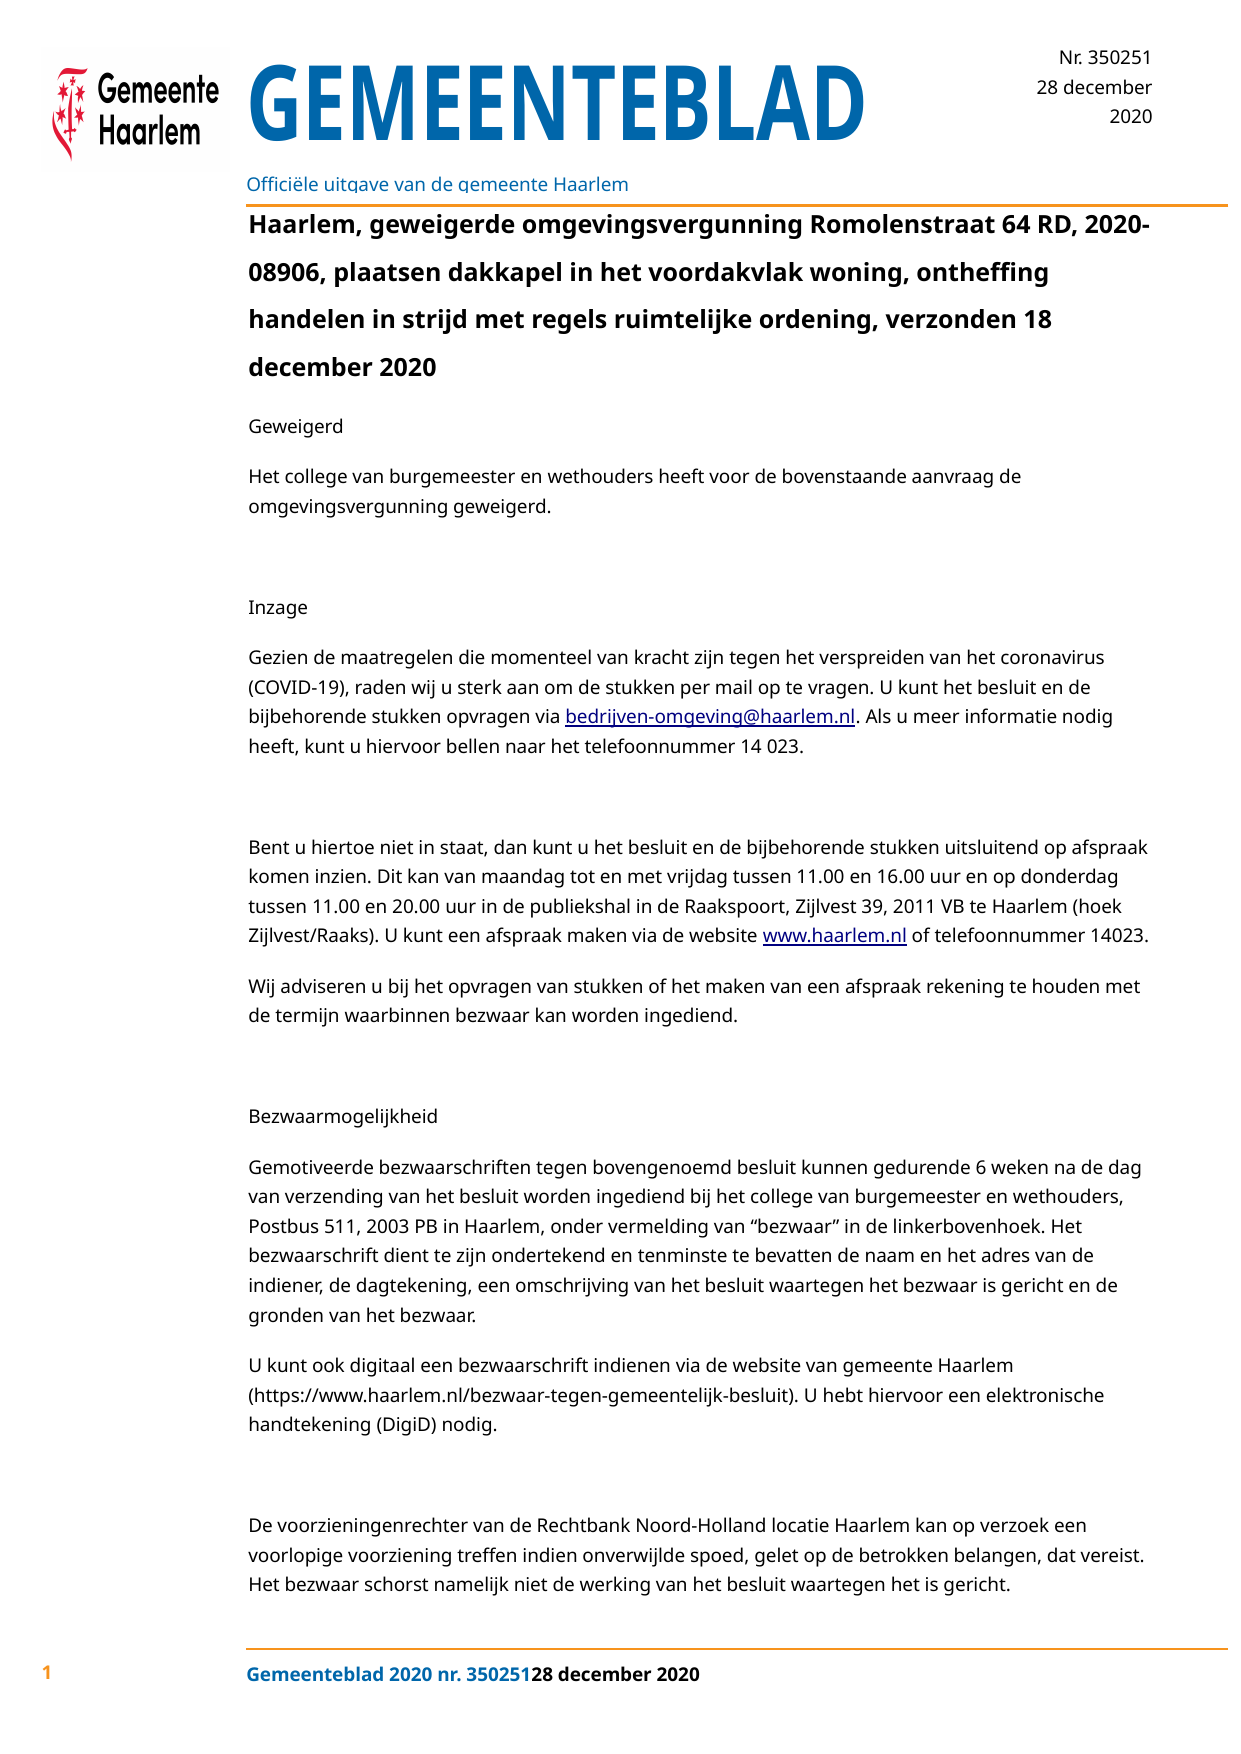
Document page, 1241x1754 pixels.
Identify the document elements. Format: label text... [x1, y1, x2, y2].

text Geweigerd [248, 413, 1152, 439]
text Bent u hiertoe niet in staat, dan kunt u het besluit en de bijbehorende stukken uitsluitend op afspraak komen inzien. Dit kan van maandag tot en met vrijdag tussen 11.00 en 16.00 uur en op donderdag tussen 11.00 en 20.00 uur in de publiekshal in de Raakspoort, Zijlvest 39, 2011 VB te Haarlem (hoek Zijlvest/Raaks). U kunt een afspraak maken via de website www.haarlem.nl of telefoonnummer 14023. [248, 834, 1152, 948]
text Bezwaarmogelijkheid [248, 1103, 1152, 1129]
text Gemotiveerde bezwaarschriften tegen bovengenoemd besluit kunnen gedurende 6 weken na de dag van verzending van het besluit worden ingediend bij het college van burgemeester en wethouders, Postbus 511, 2003 PB in Haarlem, onder vermelding van “bezwaar” in de linkerbovenhoek. Het bezwaarschrift dient te zijn ondertekend en tenminste te bevatten de naam en het adres van de indiener, de dagtekening, een omschrijving van het besluit waartegen het bezwaar is gericht en de gronden van het bezwaar. [248, 1154, 1152, 1328]
text Gezien de maatregelen die momenteel van kracht zijn tegen het verspreiden van het coronavirus (COVID-19), raden wij u sterk aan om de stukken per mail op te vragen. U kunt het besluit en de bijbehorende stukken opvragen via bedrijven-omgeving@haarlem.nl. Als u meer informatie nodig heeft, kunt u hiervoor bellen naar het telefoonnummer 14 023. [248, 644, 1152, 759]
text Wij adviseren u bij het opvragen van stukken of het maken van een afspraak rekening te houden met de termijn waarbinnen bezwaar kan worden ingediend. [248, 973, 1152, 1028]
text Het college van burgemeester en wethouders heeft voor de bovenstaande aanvraag de omgevingsvergunning geweigerd. [248, 463, 1152, 519]
picture [41, 47, 231, 172]
text De voorzieningenrechter van de Rechtbank Noord-Holland locatie Haarlem kan op verzoek een voorlopige voorziening treffen indien onverwijlde spoed, gelet op de betrokken belangen, dat vereist. Het bezwaar schorst namelijk niet de werking van het besluit waartegen het is gericht. [248, 1512, 1152, 1597]
text Inzage [248, 594, 1152, 620]
text Haarlem, geweigerde omgevingsvergunning Romolenstraat 64 RD, 2020-08906, plaatsen dakkapel in het voordakvlak woning, ontheffing handelen in strijd met regels ruimtelijke ordening, verzonden 18 december 2020 [248, 207, 1152, 384]
text U kunt ook digitaal een bezwaarschrift indienen via de website van gemeente Haarlem (https://www.haarlem.nl/bezwaar-tegen-gemeentelijk-besluit). U hebt hiervoor een elektronische handtekening (DigiD) nodig. [248, 1352, 1152, 1437]
